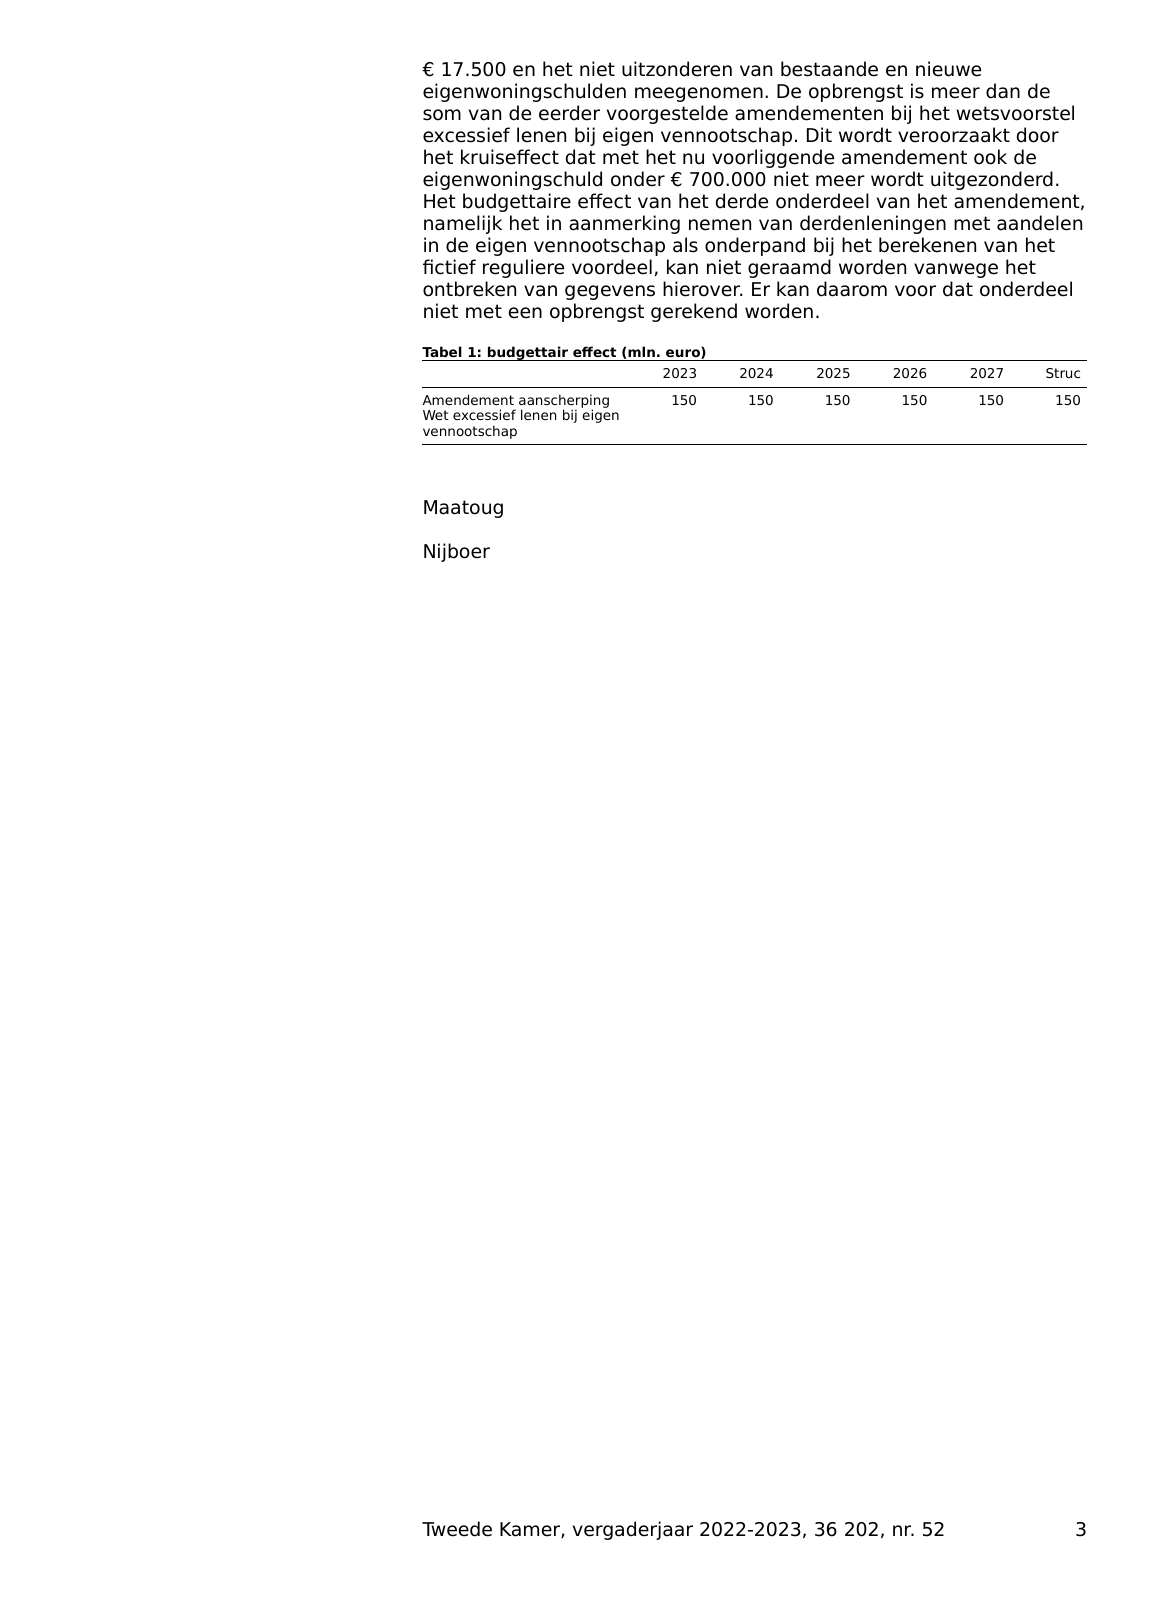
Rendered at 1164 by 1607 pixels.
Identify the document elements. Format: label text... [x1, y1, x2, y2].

table_cell 150 [1010, 388, 1087, 444]
table_cell Amendement aanscherping Wet excessief lenen bij eigen vennootschap [422, 388, 626, 444]
table_cell 2026 [856, 361, 933, 387]
table_header Tabel 1: budgettair effect (mln. euro) [422, 345, 1087, 360]
text € 17.500 en het niet uitzonderen van bestaande en nieuwe eigenwoningschulden meegenomen. De opbrengst is meer dan de som van de eerder voorgestelde amendementen bij het wetsvoorstel excessief lenen bij eigen vennootschap. Dit wordt veroorzaakt door het kruiseffect dat met het nu voorliggende amendement ook de eigenwoningschuld onder € 700.000 niet meer wordt uitgezonderd. Het budgettaire effect van het derde onderdeel van het amendement, namelijk het in aanmerking nemen van derdenleningen met aandelen in de eigen vennootschap als onderpand bij het berekenen van het fictief reguliere voordeel, kan niet geraamd worden vanwege het ontbreken van gegevens hierover. Er kan daarom voor dat onderdeel niet met een opbrengst gerekend worden. [422, 59, 1087, 323]
table_cell 150 [780, 388, 856, 444]
table_cell 150 [703, 388, 779, 444]
table_cell 150 [933, 388, 1010, 444]
table_cell 2024 [703, 361, 779, 387]
table_cell [422, 361, 626, 387]
table_cell 150 [626, 388, 703, 444]
table_cell 2027 [933, 361, 1010, 387]
table_cell 150 [856, 388, 933, 444]
table_cell 2023 [626, 361, 703, 387]
table_cell Struc [1010, 361, 1087, 387]
table_cell 2025 [780, 361, 856, 387]
text Maatoug Nijboer [422, 475, 1087, 563]
